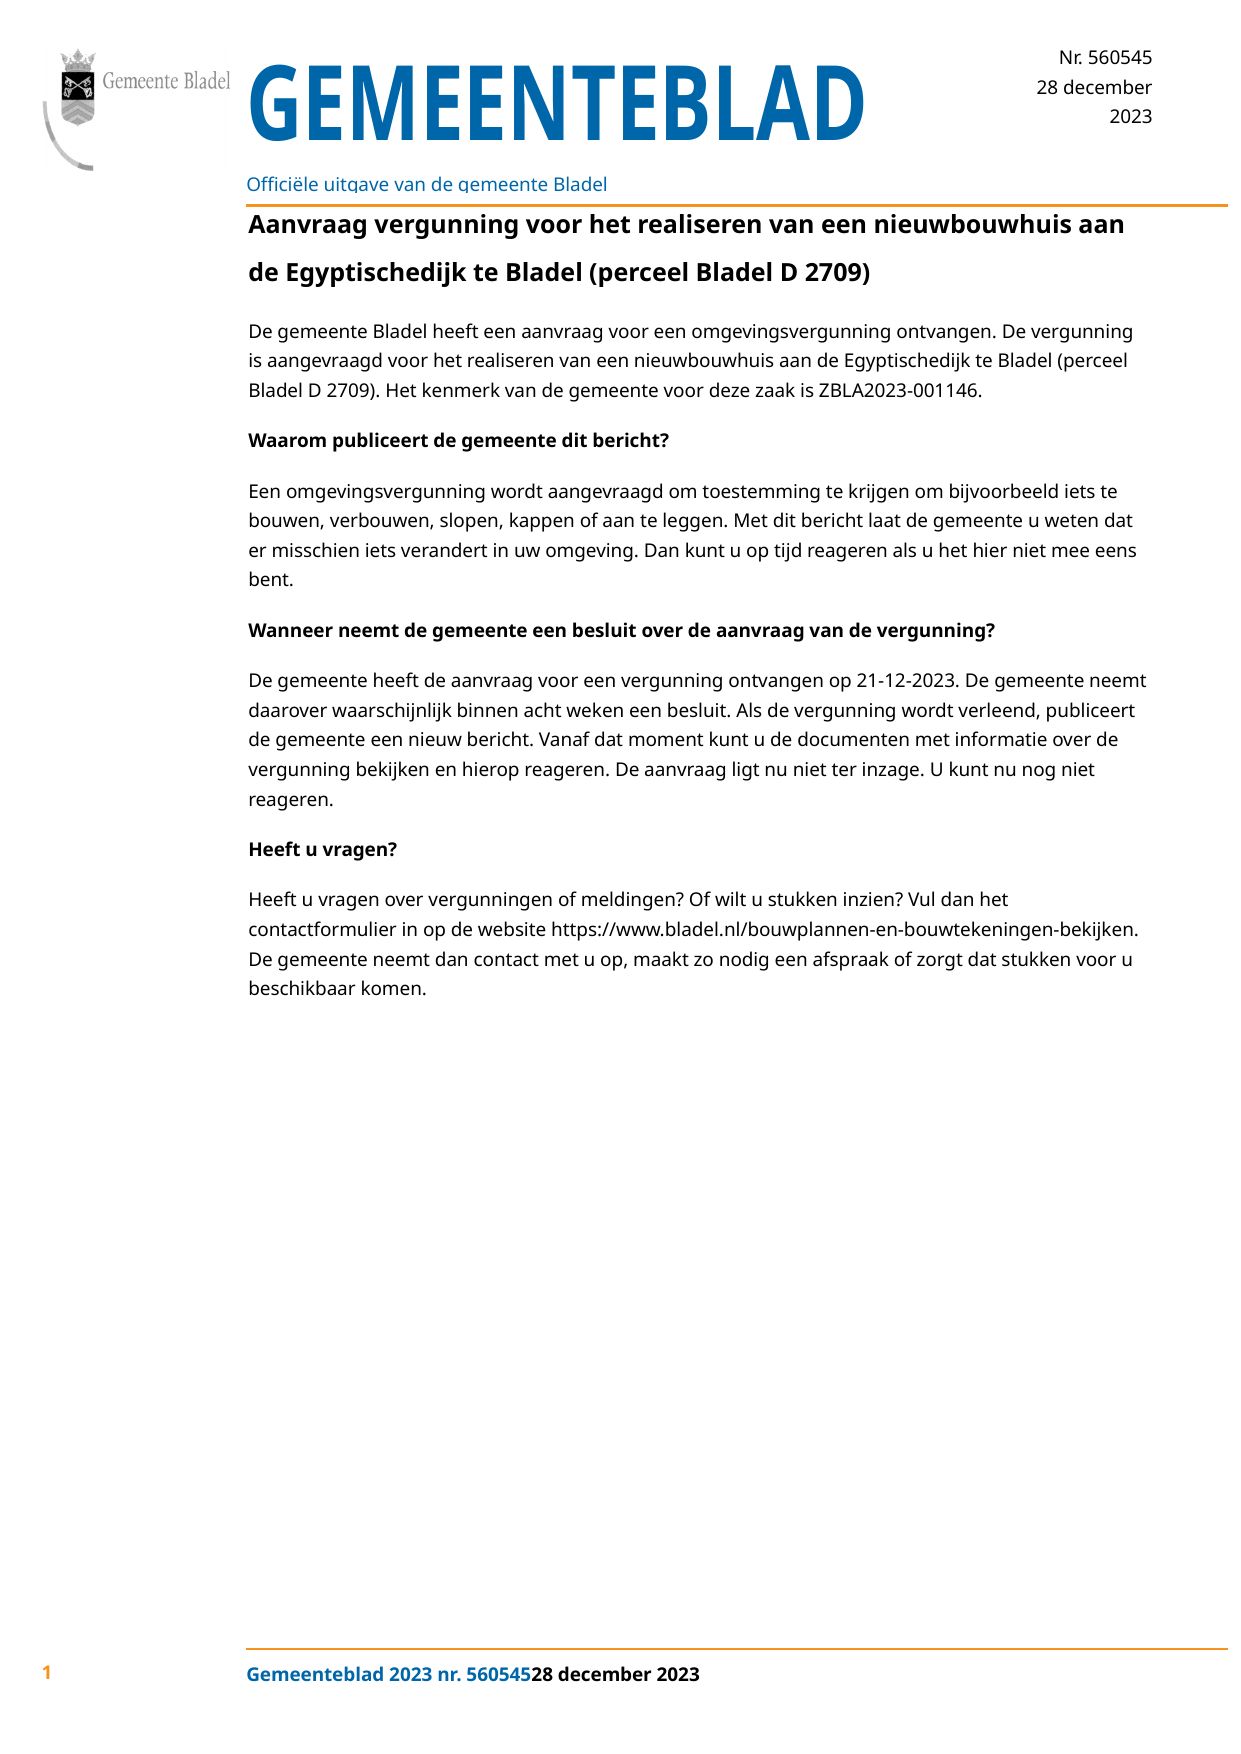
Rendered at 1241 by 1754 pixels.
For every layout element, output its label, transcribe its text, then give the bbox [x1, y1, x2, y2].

text Wanneer neemt de gemeente een besluit over de aanvraag van de vergunning? [248, 617, 1152, 643]
text De gemeente heeft de aanvraag voor een vergunning ontvangen op 21-12-2023. De gemeente neemt daarover waarschijnlijk binnen acht weken een besluit. Als de vergunning wordt verleend, publiceert de gemeente een nieuw bericht. Vanaf dat moment kunt u de documenten met informatie over de vergunning bekijken en hierop reageren. De aanvraag ligt nu niet ter inzage. U kunt nu nog niet reageren. [248, 667, 1152, 812]
text Een omgevingsvergunning wordt aangevraagd om toestemming te krijgen om bijvoorbeeld iets te bouwen, verbouwen, slopen, kappen of aan te leggen. Met dit bericht laat de gemeente u weten dat er misschien iets verandert in uw omgeving. Dan kunt u op tijd reageren als u het hier niet mee eens bent. [248, 478, 1152, 592]
text Waarom publiceert de gemeente dit bericht? [248, 427, 1152, 453]
text Heeft u vragen over vergunningen of meldingen? Of wilt u stukken inzien? Vul dan het contactformulier in op de website https://www.bladel.nl/bouwplannen-en-bouwtekeningen-bekijken. De gemeente neemt dan contact met u op, maakt zo nodig een afspraak of zorgt dat stukken voor u beschikbaar komen. [248, 887, 1152, 1001]
picture [41, 47, 231, 172]
text Aanvraag vergunning voor het realiseren van een nieuwbouwhuis aan de Egyptischedijk te Bladel (perceel Bladel D 2709) [248, 207, 1152, 288]
text Heeft u vragen? [248, 836, 1152, 862]
text De gemeente Bladel heeft een aanvraag voor een omgevingsvergunning ontvangen. De vergunning is aangevraagd voor het realiseren van een nieuwbouwhuis aan de Egyptischedijk te Bladel (perceel Bladel D 2709). Het kenmerk van de gemeente voor deze zaak is ZBLA2023-001146. [248, 318, 1152, 403]
